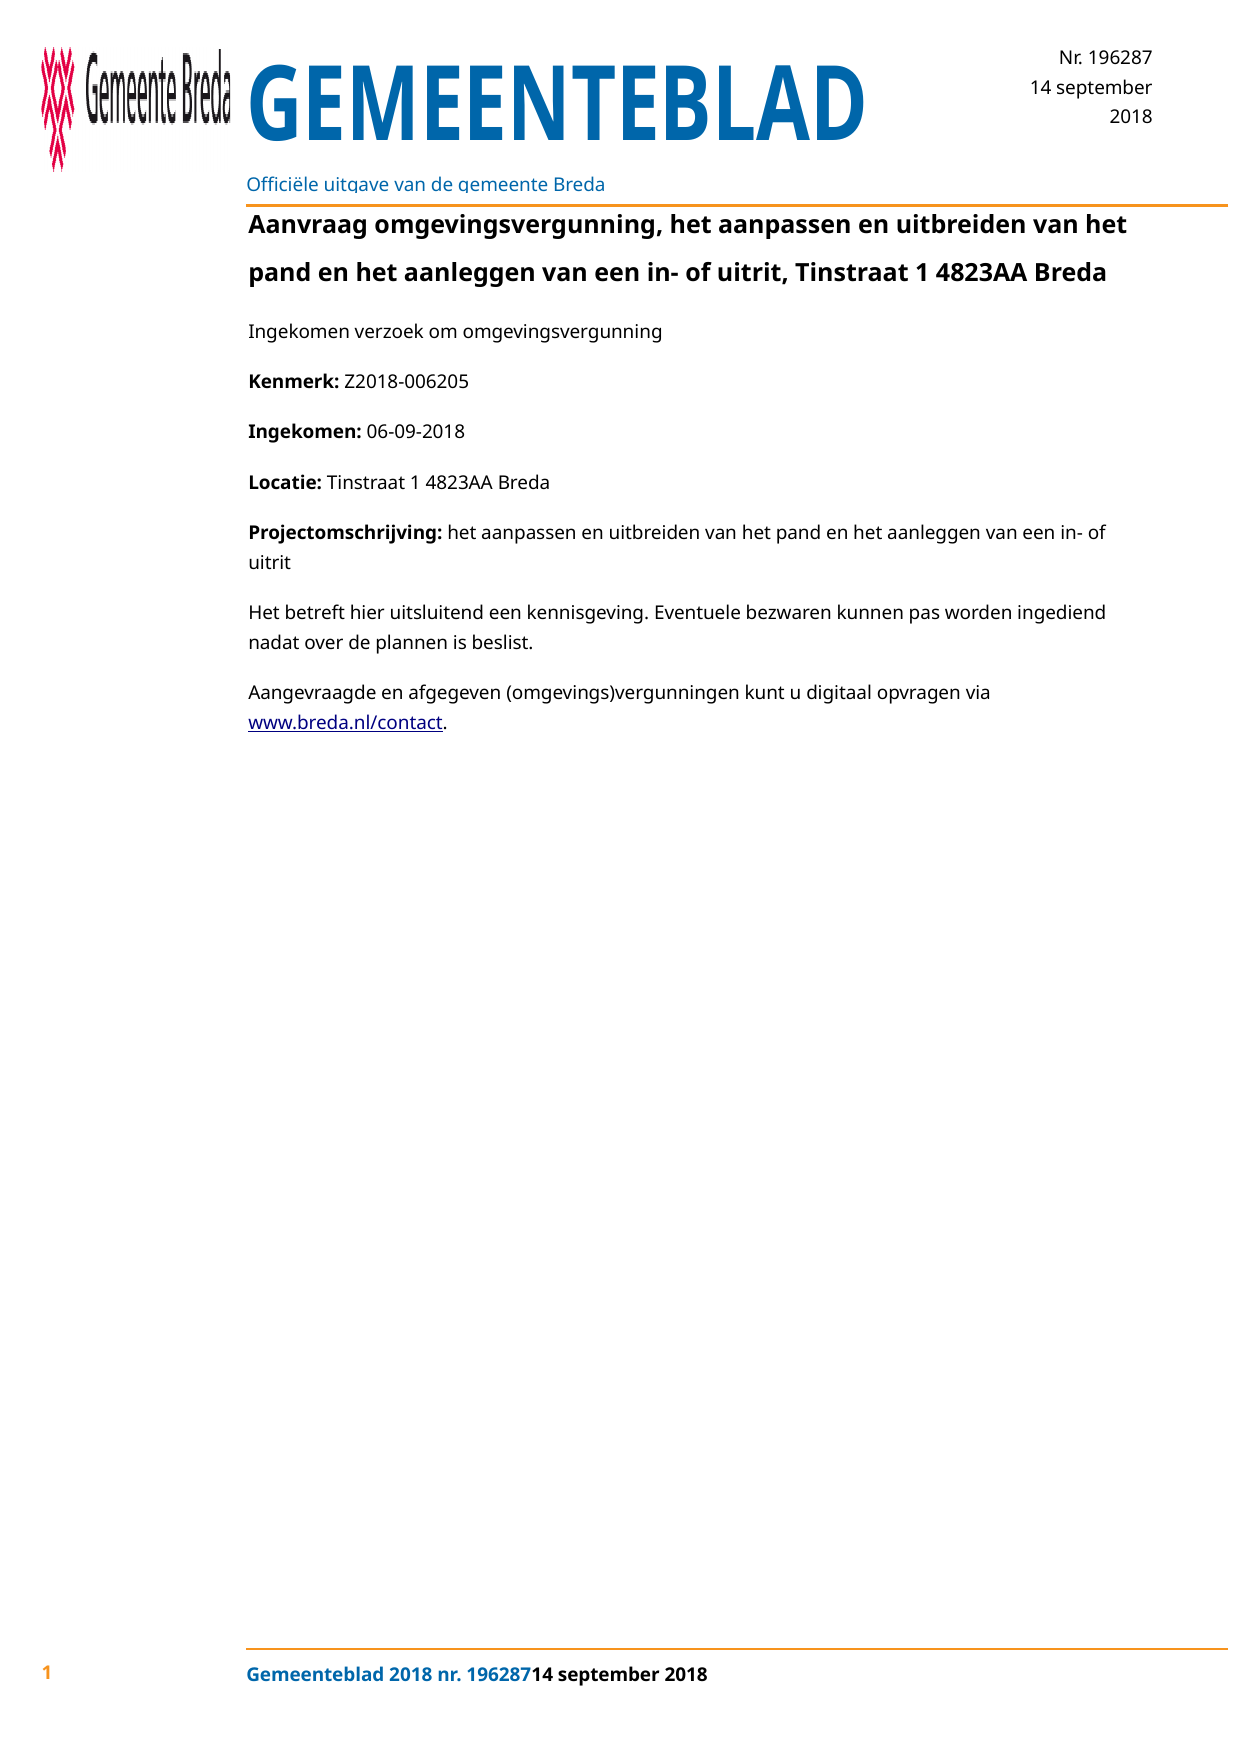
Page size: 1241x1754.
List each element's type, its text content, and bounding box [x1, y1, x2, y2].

text Ingekomen: 06-09-2018 [248, 419, 1152, 444]
picture [41, 47, 231, 172]
text Projectomschrijving: het aanpassen en uitbreiden van het pand en het aanleggen van een in- of uitrit [248, 519, 1152, 575]
text Kenmerk: Z2018-006205 [248, 368, 1152, 394]
text Het betreft hier uitsluitend een kennisgeving. Eventuele bezwaren kunnen pas worden ingediend nadat over de plannen is beslist. [248, 599, 1152, 655]
text Ingekomen verzoek om omgevingsvergunning [248, 318, 1152, 344]
text Locatie: Tinstraat 1 4823AA Breda [248, 469, 1152, 495]
text Aangevraagde en afgegeven (omgevings)vergunningen kunt u digitaal opvragen via www.breda.nl/contact. [248, 679, 1152, 735]
text Aanvraag omgevingsvergunning, het aanpassen en uitbreiden van het pand en het aanleggen van een in- of uitrit, Tinstraat 1 4823AA Breda [248, 207, 1152, 288]
